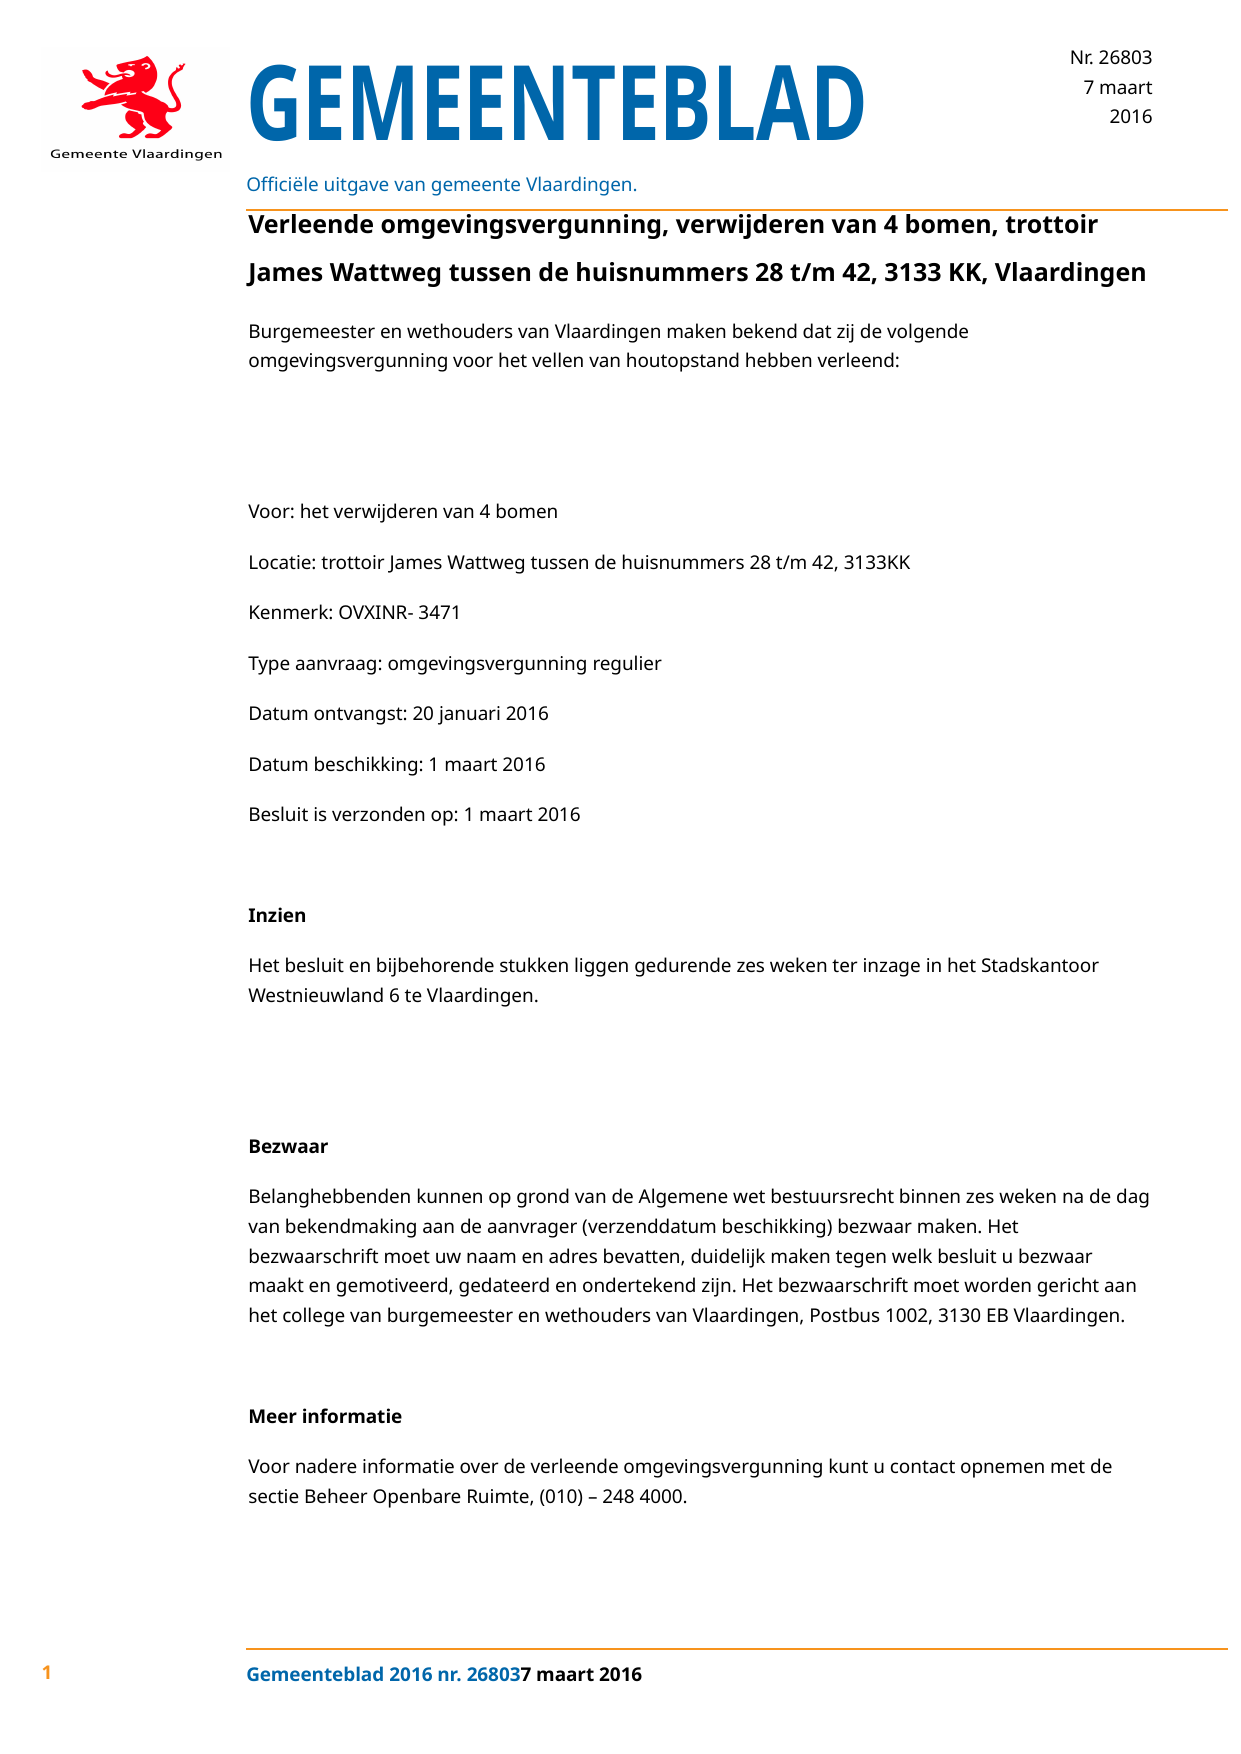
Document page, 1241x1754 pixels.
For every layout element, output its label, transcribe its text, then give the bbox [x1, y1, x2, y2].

text Meer informatie [248, 1403, 1152, 1429]
text Inzien [248, 902, 1152, 928]
text Kenmerk: OVXINR- 3471 [248, 599, 1152, 625]
text Locatie: trottoir James Wattweg tussen de huisnummers 28 t/m 42, 3133KK [248, 549, 1152, 575]
text Bezwaar [248, 1133, 1152, 1159]
text Belanghebbenden kunnen op grond van de Algemene wet bestuursrecht binnen zes weken na de dag van bekendmaking aan de aanvrager (verzenddatum beschikking) bezwaar maken. Het bezwaarschrift moet uw naam en adres bevatten, duidelijk maken tegen welk besluit u bezwaar maakt en gemotiveerd, gedateerd en ondertekend zijn. Het bezwaarschrift moet worden gericht aan het college van burgemeester en wethouders van Vlaardingen, Postbus 1002, 3130 EB Vlaardingen. [248, 1184, 1152, 1328]
text Datum beschikking: 1 maart 2016 [248, 751, 1152, 777]
text Datum ontvangst: 20 januari 2016 [248, 700, 1152, 726]
text Burgemeester en wethouders van Vlaardingen maken bekend dat zij de volgende omgevingsvergunning voor het vellen van houtopstand hebben verleend: [248, 318, 1152, 373]
text Verleende omgevingsvergunning, verwijderen van 4 bomen, trottoir James Wattweg tussen de huisnummers 28 t/m 42, 3133 KK, Vlaardingen [248, 211, 1152, 288]
text Voor nadere informatie over de verleende omgevingsvergunning kunt u contact opnemen met de sectie Beheer Openbare Ruimte, (010) – 248 4000. [248, 1453, 1152, 1509]
text Besluit is verzonden op: 1 maart 2016 [248, 801, 1152, 827]
text Voor: het verwijderen van 4 bomen [248, 499, 1152, 524]
text Type aanvraag: omgevingsvergunning regulier [248, 650, 1152, 676]
picture [41, 47, 231, 172]
text Het besluit en bijbehorende stukken liggen gedurende zes weken ter inzage in het Stadskantoor Westnieuwland 6 te Vlaardingen. [248, 952, 1152, 1008]
